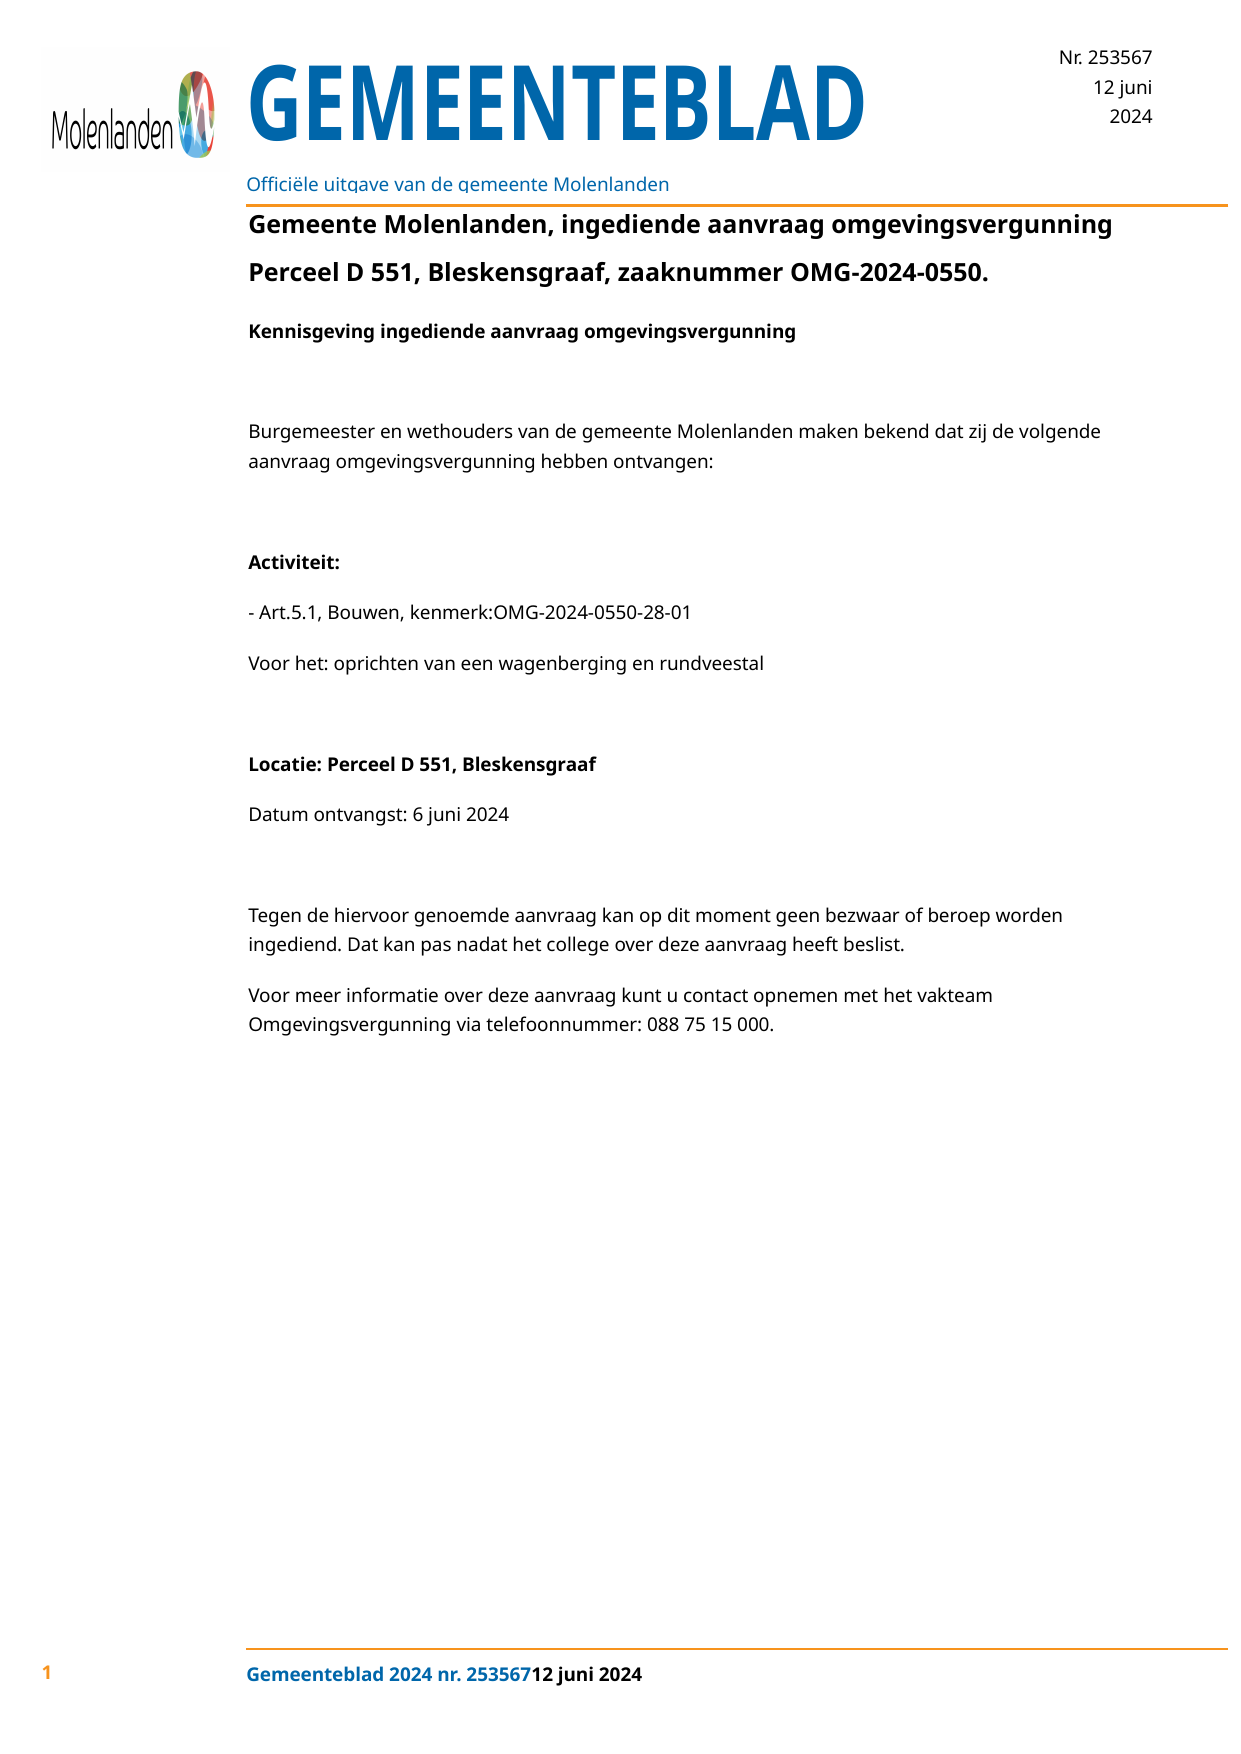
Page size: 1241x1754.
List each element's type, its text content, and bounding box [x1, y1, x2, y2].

text - Art.5.1, Bouwen, kenmerk:OMG-2024-0550-28-01 [248, 599, 1152, 625]
text Datum ontvangst: 6 juni 2024 [248, 801, 1152, 827]
text Voor het: oprichten van een wagenberging en rundveestal [248, 650, 1152, 676]
text Locatie: Perceel D 551, Bleskensgraaf [248, 751, 1152, 777]
text Kennisgeving ingediende aanvraag omgevingsvergunning [248, 318, 1152, 344]
text Gemeente Molenlanden, ingediende aanvraag omgevingsvergunning Perceel D 551, Bleskensgraaf, zaaknummer OMG-2024-0550. [248, 207, 1152, 288]
text Burgemeester en wethouders van de gemeente Molenlanden maken bekend dat zij de volgende aanvraag omgevingsvergunning hebben ontvangen: [248, 419, 1152, 474]
picture [41, 47, 231, 172]
text Activiteit: [248, 549, 1152, 575]
text Voor meer informatie over deze aanvraag kunt u contact opnemen met het vakteam Omgevingsvergunning via telefoonnummer: 088 75 15 000. [248, 982, 1152, 1037]
text Tegen de hiervoor genoemde aanvraag kan op dit moment geen bezwaar of beroep worden ingediend. Dat kan pas nadat het college over deze aanvraag heeft beslist. [248, 902, 1152, 957]
